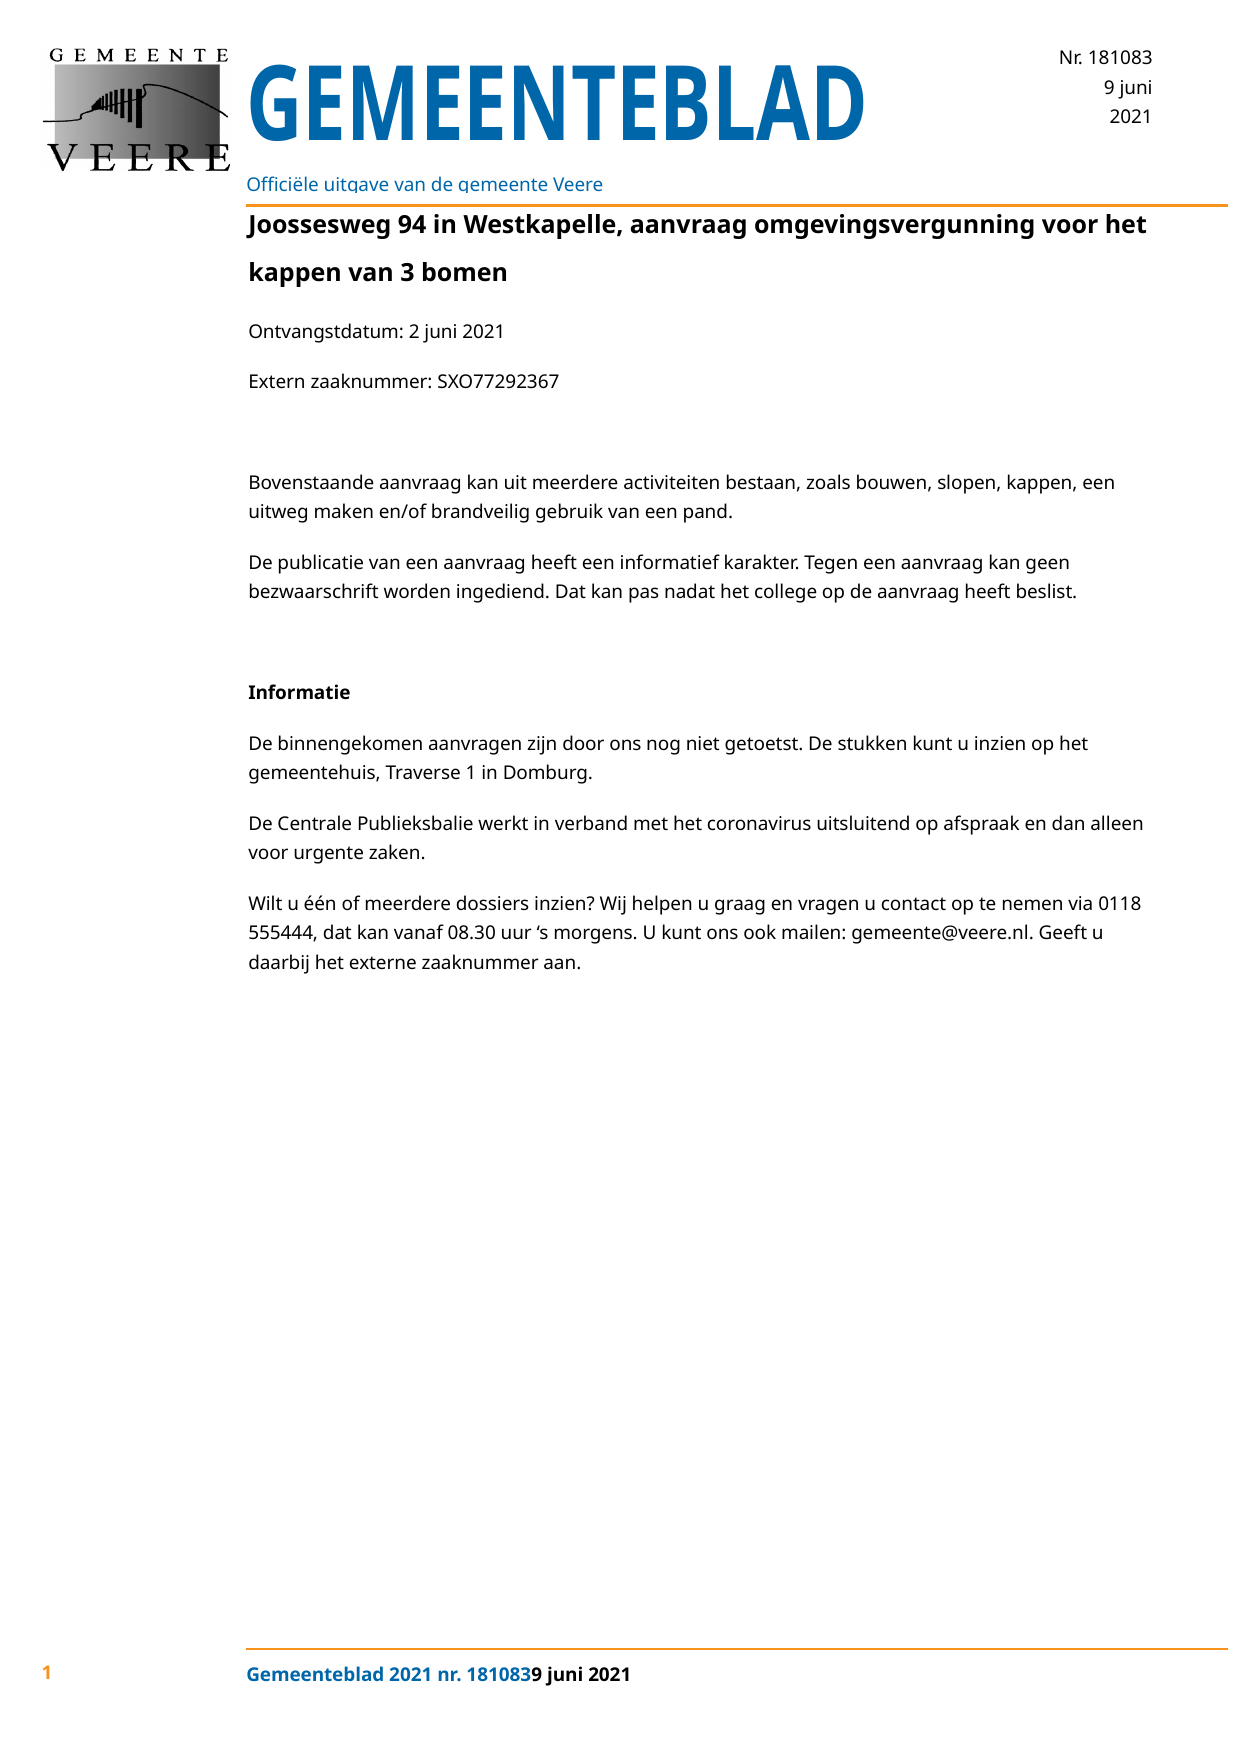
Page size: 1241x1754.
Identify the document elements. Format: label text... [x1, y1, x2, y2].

text Wilt u één of meerdere dossiers inzien? Wij helpen u graag en vragen u contact op te nemen via 0118 555444, dat kan vanaf 08.30 uur ‘s morgens. U kunt ons ook mailen: gemeente@veere.nl. Geeft u daarbij het externe zaaknummer aan. [248, 890, 1152, 975]
text Extern zaaknummer: SXO77292367 [248, 368, 1152, 394]
picture [41, 47, 231, 172]
text De binnengekomen aanvragen zijn door ons nog niet getoetst. De stukken kunt u inzien op het gemeentehuis, Traverse 1 in Domburg. [248, 730, 1152, 785]
text De publicatie van een aanvraag heeft een informatief karakter. Tegen een aanvraag kan geen bezwaarschrift worden ingediend. Dat kan pas nadat het college op de aanvraag heeft beslist. [248, 549, 1152, 604]
text Informatie [248, 679, 1152, 705]
text De Centrale Publieksbalie werkt in verband met het coronavirus uitsluitend op afspraak en dan alleen voor urgente zaken. [248, 810, 1152, 865]
text Joossesweg 94 in Westkapelle, aanvraag omgevingsvergunning voor het kappen van 3 bomen [248, 207, 1152, 288]
text Bovenstaande aanvraag kan uit meerdere activiteiten bestaan, zoals bouwen, slopen, kappen, een uitweg maken en/of brandveilig gebruik van een pand. [248, 469, 1152, 524]
text Ontvangstdatum: 2 juni 2021 [248, 318, 1152, 344]
